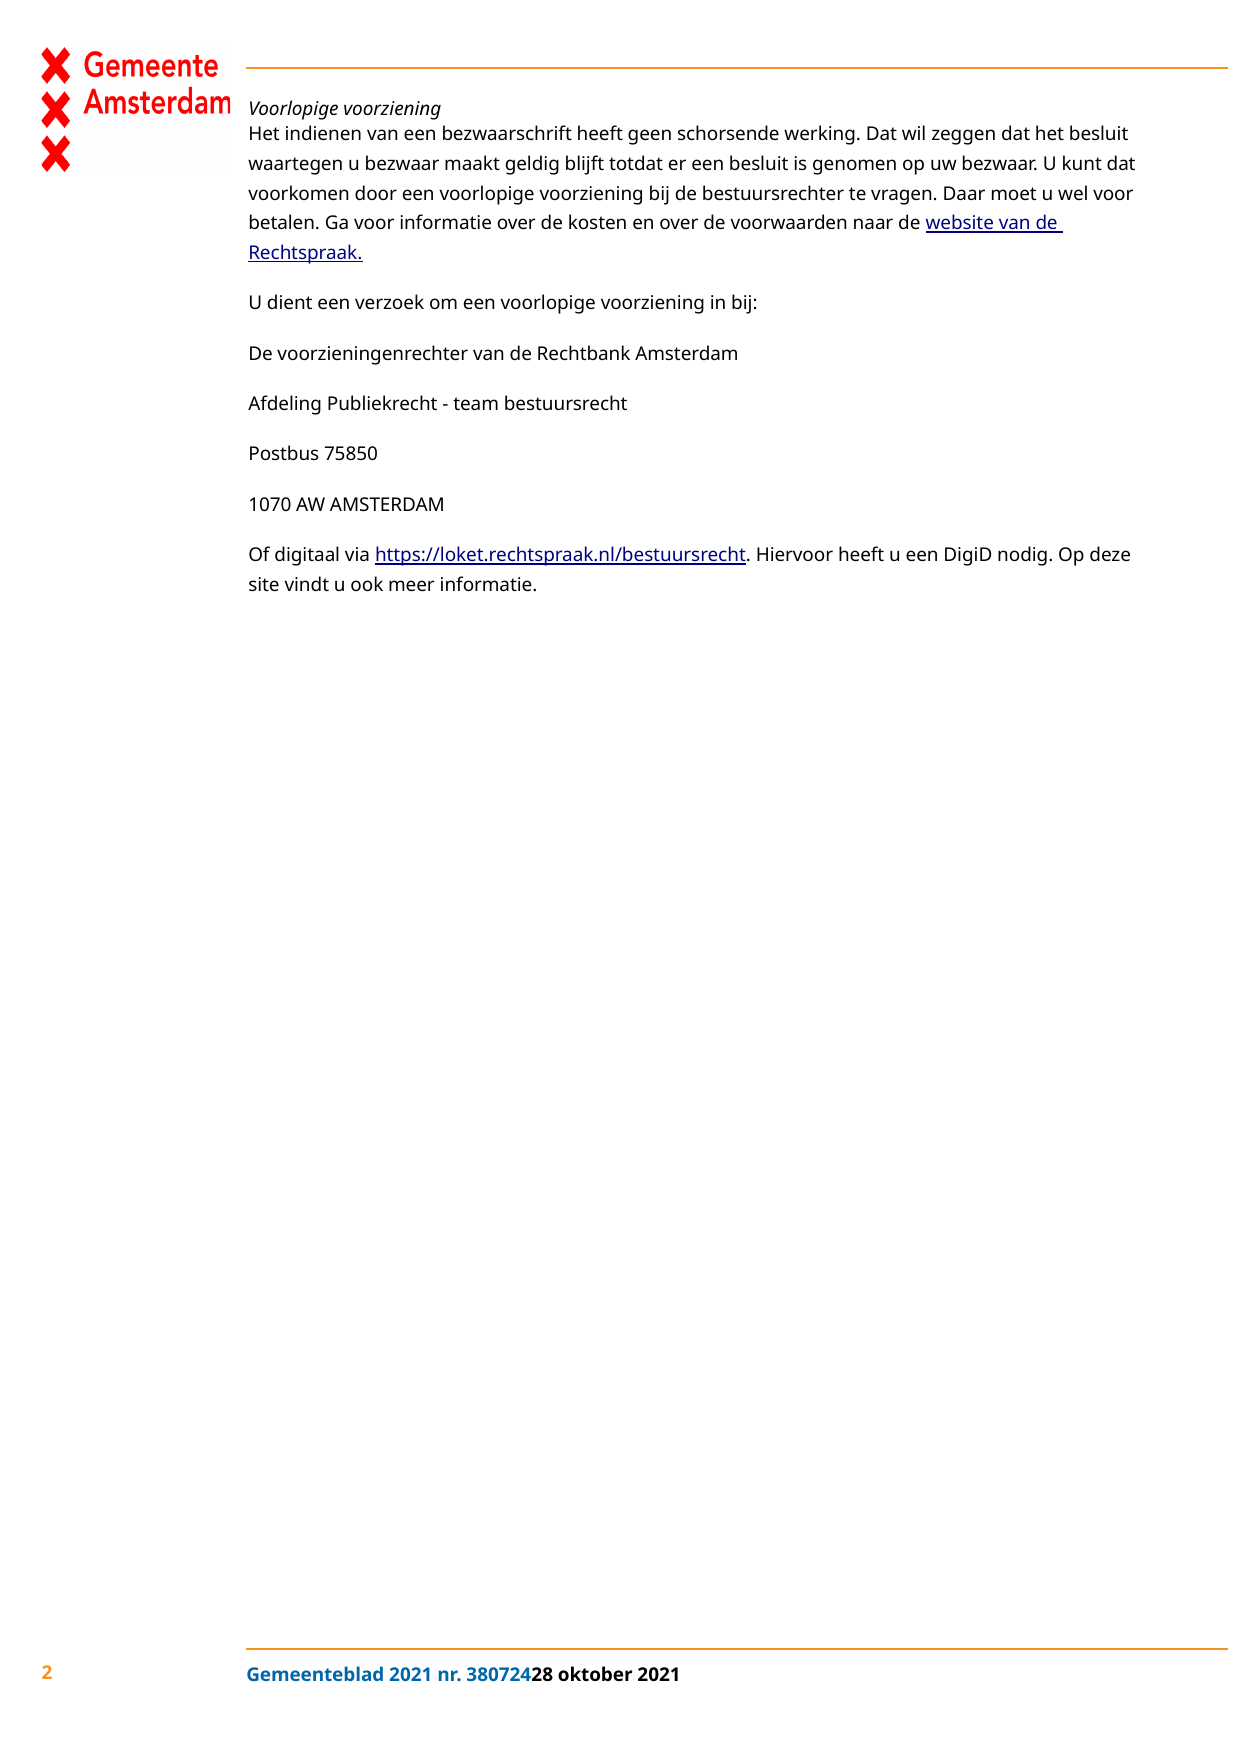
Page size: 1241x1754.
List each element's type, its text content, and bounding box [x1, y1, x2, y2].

text Voorlopige voorziening [248, 95, 1152, 121]
text Het indienen van een bezwaarschrift heeft geen schorsende werking. Dat wil zeggen dat het besluit waartegen u bezwaar maakt geldig blijft totdat er een besluit is genomen op uw bezwaar. U kunt dat voorkomen door een voorlopige voorziening bij de bestuursrechter te vragen. Daar moet u wel voor betalen. Ga voor informatie over de kosten en over de voorwaarden naar de website van de Rechtspraak. [248, 121, 1152, 264]
text Of digitaal via https://loket.rechtspraak.nl/bestuursrecht. Hiervoor heeft u een DigiD nodig. Op deze site vindt u ook meer informatie. [248, 541, 1152, 597]
picture [41, 47, 231, 172]
text 1070 AW AMSTERDAM [248, 491, 1152, 517]
text Postbus 75850 [248, 441, 1152, 466]
text Afdeling Publiekrecht - team bestuursrecht [248, 390, 1152, 416]
text U dient een verzoek om een voorlopige voorziening in bij: [248, 289, 1152, 315]
text De voorzieningenrechter van de Rechtbank Amsterdam [248, 340, 1152, 365]
